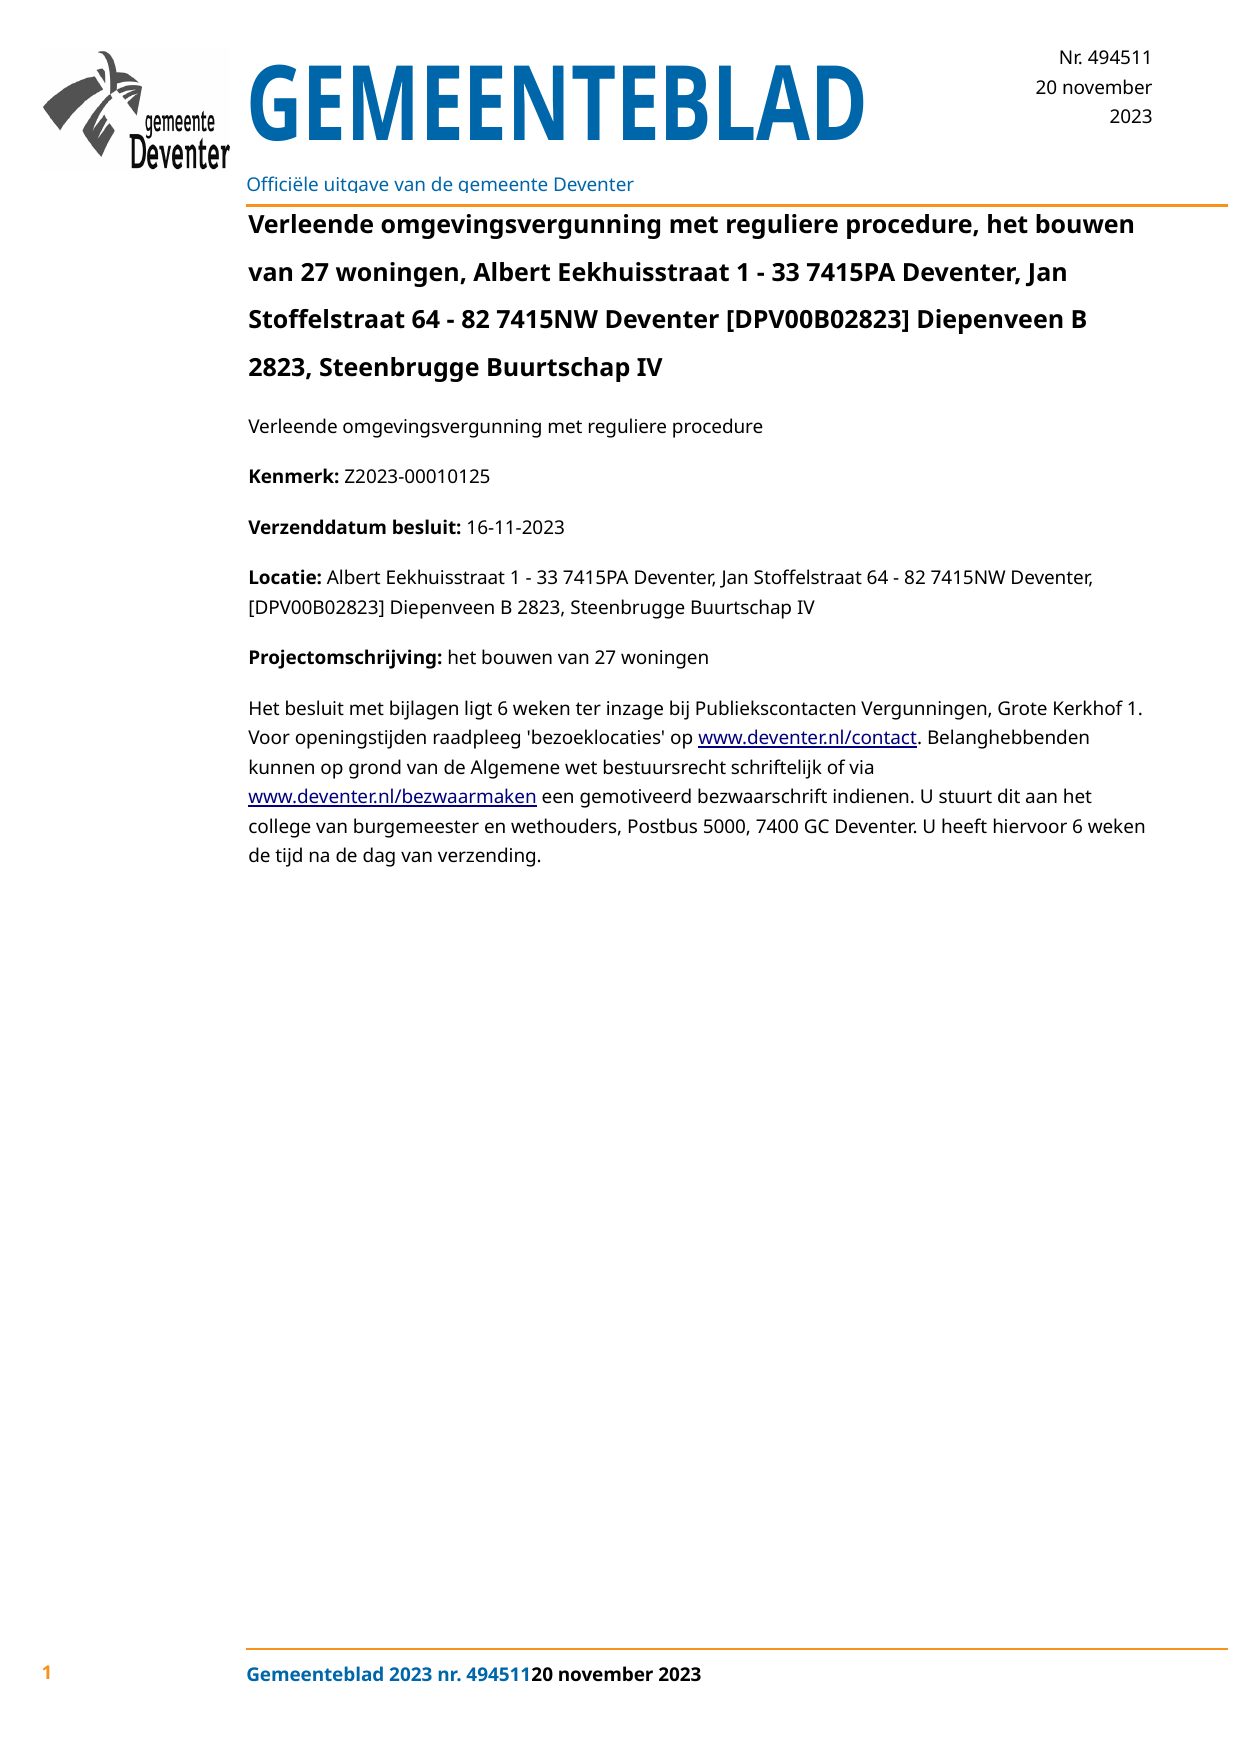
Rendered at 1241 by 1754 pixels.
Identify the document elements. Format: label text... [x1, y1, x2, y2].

text Het besluit met bijlagen ligt 6 weken ter inzage bij Publiekscontacten Vergunningen, Grote Kerkhof 1. Voor openingstijden raadpleeg 'bezoeklocaties' op www.deventer.nl/contact. Belanghebbenden kunnen op grond van de Algemene wet bestuursrecht schriftelijk of via www.deventer.nl/bezwaarmaken een gemotiveerd bezwaarschrift indienen. U stuurt dit aan het college van burgemeester en wethouders, Postbus 5000, 7400 GC Deventer. U heeft hiervoor 6 weken de tijd na de dag van verzending. [248, 695, 1152, 868]
text Kenmerk: Z2023-00010125 [248, 463, 1152, 489]
picture [41, 47, 231, 172]
text Verleende omgevingsvergunning met reguliere procedure, het bouwen van 27 woningen, Albert Eekhuisstraat 1 - 33 7415PA Deventer, Jan Stoffelstraat 64 - 82 7415NW Deventer [DPV00B02823] Diepenveen B 2823, Steenbrugge Buurtschap IV [248, 207, 1152, 384]
text Projectomschrijving: het bouwen van 27 woningen [248, 644, 1152, 670]
text Locatie: Albert Eekhuisstraat 1 - 33 7415PA Deventer, Jan Stoffelstraat 64 - 82 7415NW Deventer, [DPV00B02823] Diepenveen B 2823, Steenbrugge Buurtschap IV [248, 564, 1152, 620]
text Verzenddatum besluit: 16-11-2023 [248, 514, 1152, 540]
text Verleende omgevingsvergunning met reguliere procedure [248, 413, 1152, 439]
